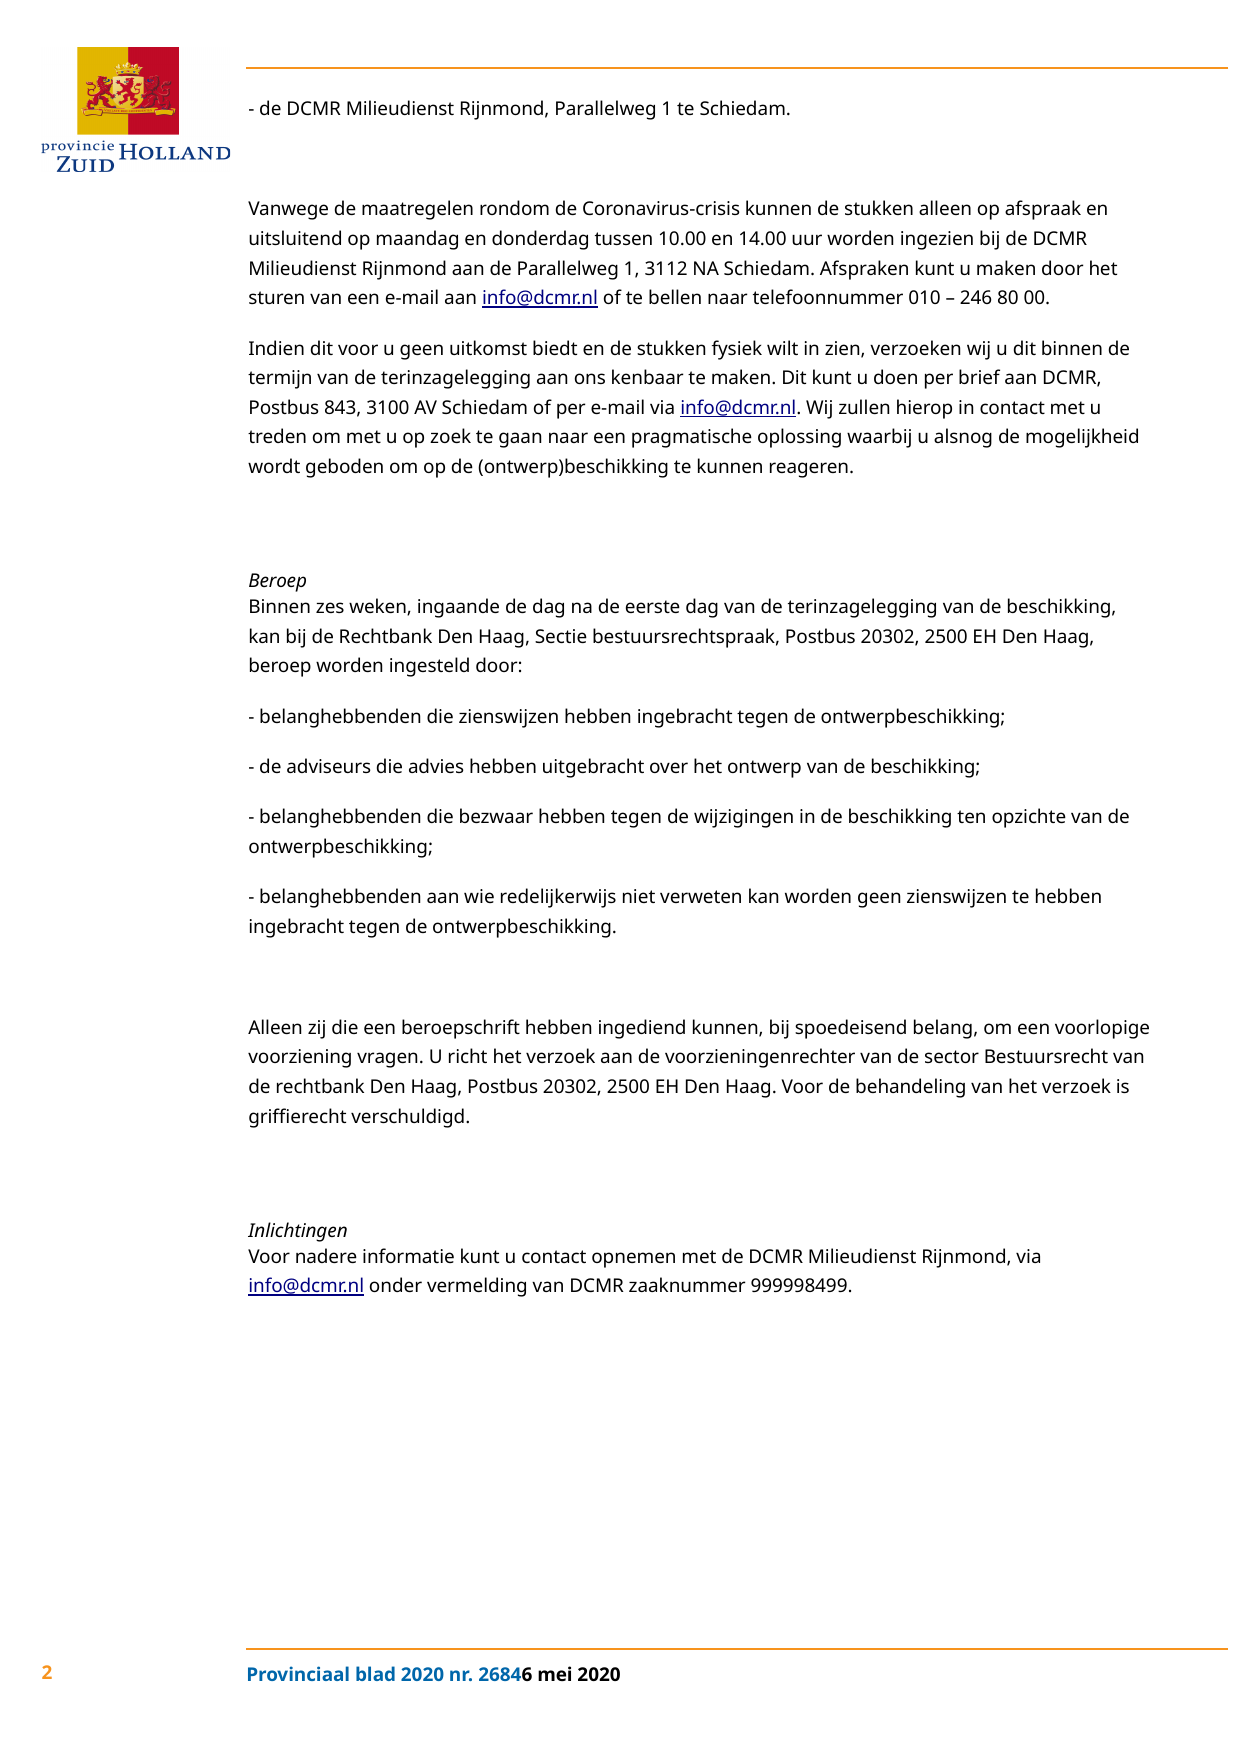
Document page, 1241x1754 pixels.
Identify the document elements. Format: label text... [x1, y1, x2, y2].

text - de adviseurs die advies hebben uitgebracht over het ontwerp van de beschikking; [248, 753, 1152, 779]
text - de DCMR Milieudienst Rijnmond, Parallelweg 1 te Schiedam. [248, 95, 1152, 121]
text - belanghebbenden die bezwaar hebben tegen de wijzigingen in de beschikking ten opzichte van de ontwerpbeschikking; [248, 804, 1152, 859]
picture [41, 47, 231, 172]
text - belanghebbenden die zienswijzen hebben ingebracht tegen de ontwerpbeschikking; [248, 703, 1152, 728]
text Vanwege de maatregelen rondom de Coronavirus-crisis kunnen de stukken alleen op afspraak en uitsluitend op maandag en donderdag tussen 10.00 en 14.00 uur worden ingezien bij de DCMR Milieudienst Rijnmond aan de Parallelweg 1, 3112 NA Schiedam. Afspraken kunt u maken door het sturen van een e-mail aan info@dcmr.nl of te bellen naar telefoonnummer 010 – 246 80 00. [248, 196, 1152, 310]
text Alleen zij die een beroepschrift hebben ingediend kunnen, bij spoedeisend belang, om een voorlopige voorziening vragen. U richt het verzoek aan de voorzieningenrechter van de sector Bestuursrecht van de rechtbank Den Haag, Postbus 20302, 2500 EH Den Haag. Voor de behandeling van het verzoek is griffierecht verschuldigd. [248, 1014, 1152, 1128]
text Indien dit voor u geen uitkomst biedt en de stukken fysiek wilt in zien, verzoeken wij u dit binnen de termijn van de terinzagelegging aan ons kenbaar te maken. Dit kunt u doen per brief aan DCMR, Postbus 843, 3100 AV Schiedam of per e-mail via info@dcmr.nl. Wij zullen hierop in contact met u treden om met u op zoek te gaan naar een pragmatische oplossing waarbij u alsnog de mogelijkheid wordt geboden om op de (ontwerp)beschikking te kunnen reageren. [248, 335, 1152, 479]
text Inlichtingen [248, 1217, 1152, 1243]
text Beroep [248, 567, 1152, 593]
text - belanghebbenden aan wie redelijkerwijs niet verweten kan worden geen zienswijzen te hebben ingebracht tegen de ontwerpbeschikking. [248, 884, 1152, 939]
text Voor nadere informatie kunt u contact opnemen met de DCMR Milieudienst Rijnmond, via info@dcmr.nl onder vermelding van DCMR zaaknummer 999998499. [248, 1243, 1152, 1298]
text Binnen zes weken, ingaande de dag na de eerste dag van de terinzagelegging van de beschikking, kan bij de Rechtbank Den Haag, Sectie bestuursrechtspraak, Postbus 20302, 2500 EH Den Haag, beroep worden ingesteld door: [248, 593, 1152, 678]
